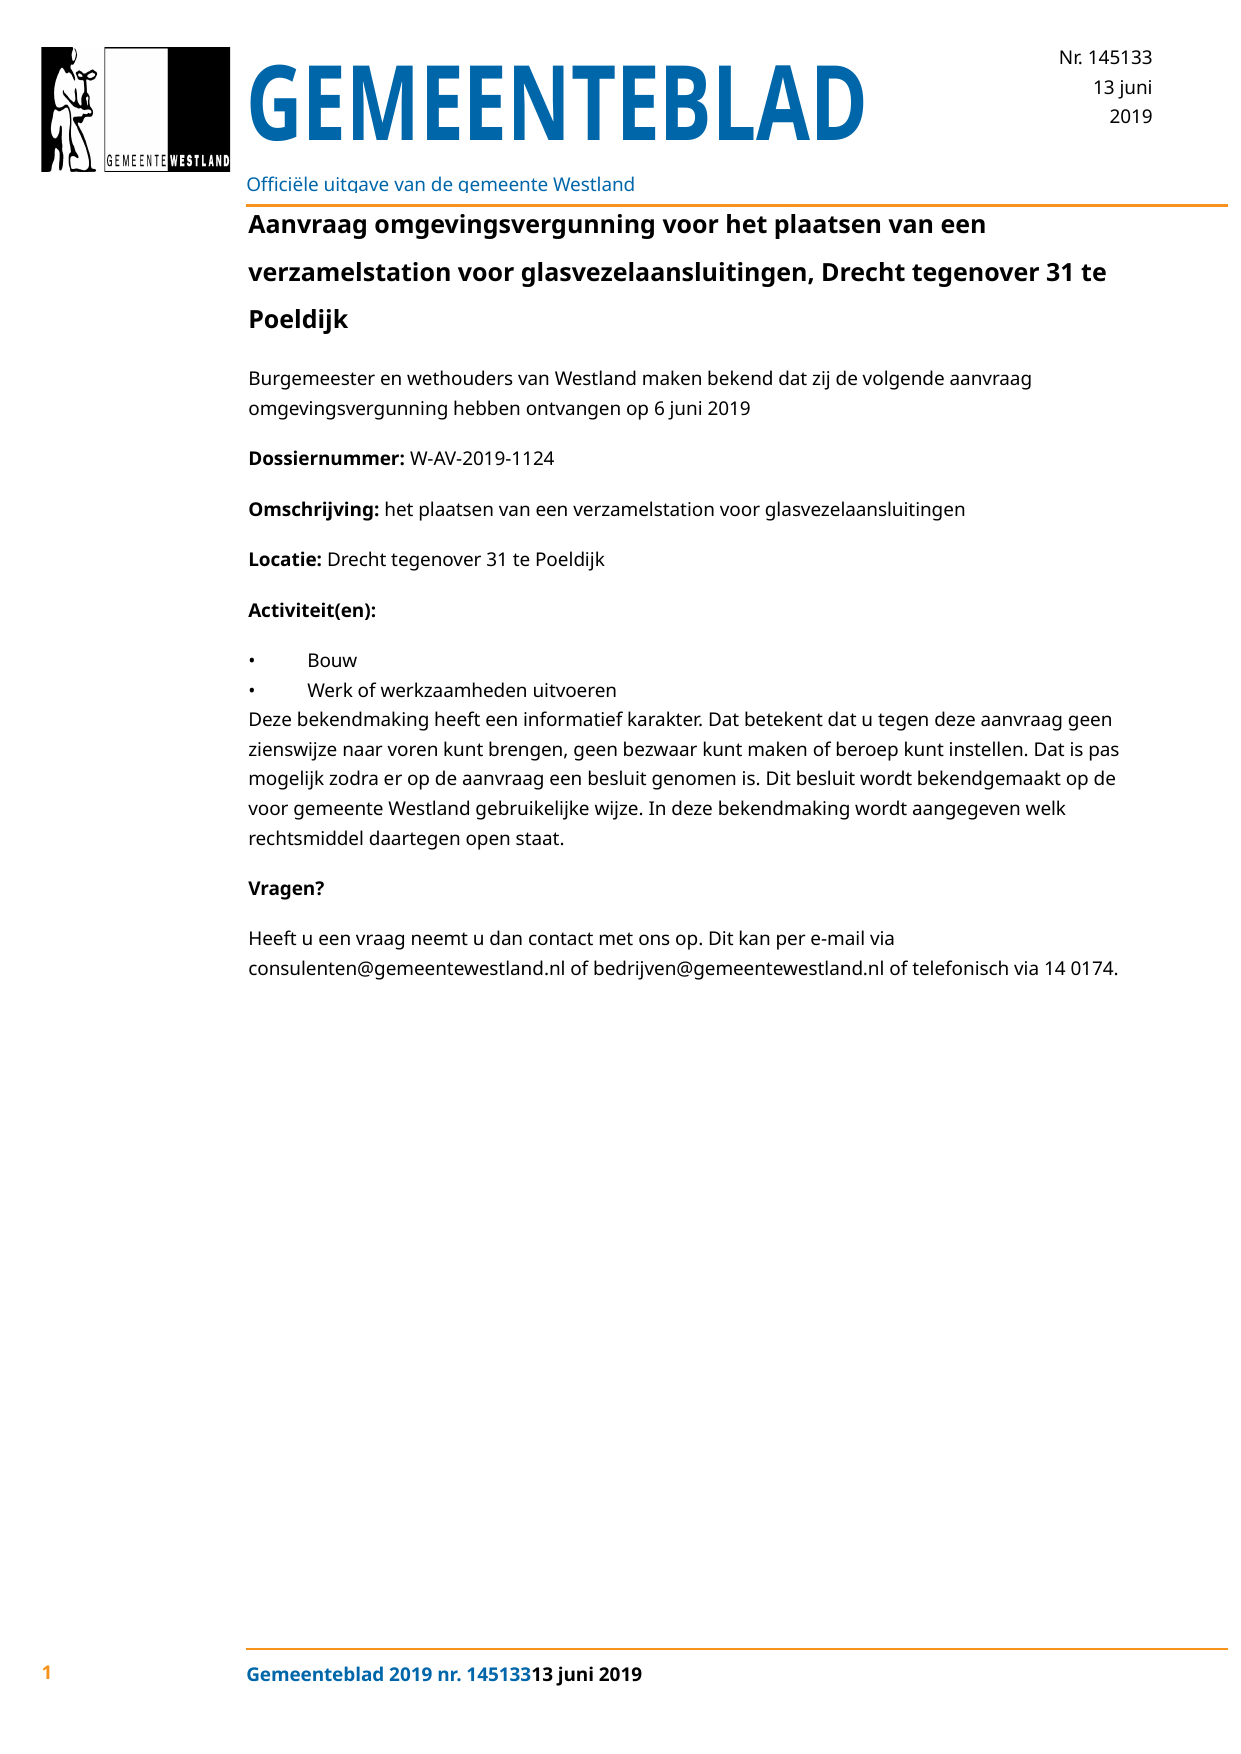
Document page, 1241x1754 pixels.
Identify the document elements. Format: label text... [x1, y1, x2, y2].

text Activiteit(en): [248, 597, 1152, 622]
text Vragen? [248, 875, 1152, 901]
text Burgemeester en wethouders van Westland maken bekend dat zij de volgende aanvraag omgevingsvergunning hebben ontvangen op 6 juni 2019 [248, 366, 1152, 421]
picture [41, 47, 231, 172]
text Heeft u een vraag neemt u dan contact met ons op. Dit kan per e-mail via consulenten@gemeentewestland.nl of bedrijven@gemeentewestland.nl of telefonisch via 14 0174. [248, 926, 1152, 981]
text Aanvraag omgevingsvergunning voor het plaatsen van een verzamelstation voor glasvezelaansluitingen, Drecht tegenover 31 te Poeldijk [248, 207, 1152, 336]
text Deze bekendmaking heeft een informatief karakter. Dat betekent dat u tegen deze aanvraag geen zienswijze naar voren kunt brengen, geen bezwaar kunt maken of beroep kunt instellen. Dat is pas mogelijk zodra er op de aanvraag een besluit genomen is. Dit besluit wordt bekendgemaakt op de voor gemeente Westland gebruikelijke wijze. In deze bekendmaking wordt aangegeven welk rechtsmiddel daartegen open staat. [248, 706, 1152, 850]
text Dossiernummer: W-AV-2019-1124 [248, 446, 1152, 471]
list Bouw [248, 647, 1152, 673]
list Werk of werkzaamheden uitvoeren [248, 677, 1152, 702]
text Locatie: Drecht tegenover 31 te Poeldijk [248, 546, 1152, 572]
text Omschrijving: het plaatsen van een verzamelstation voor glasvezelaansluitingen [248, 496, 1152, 522]
